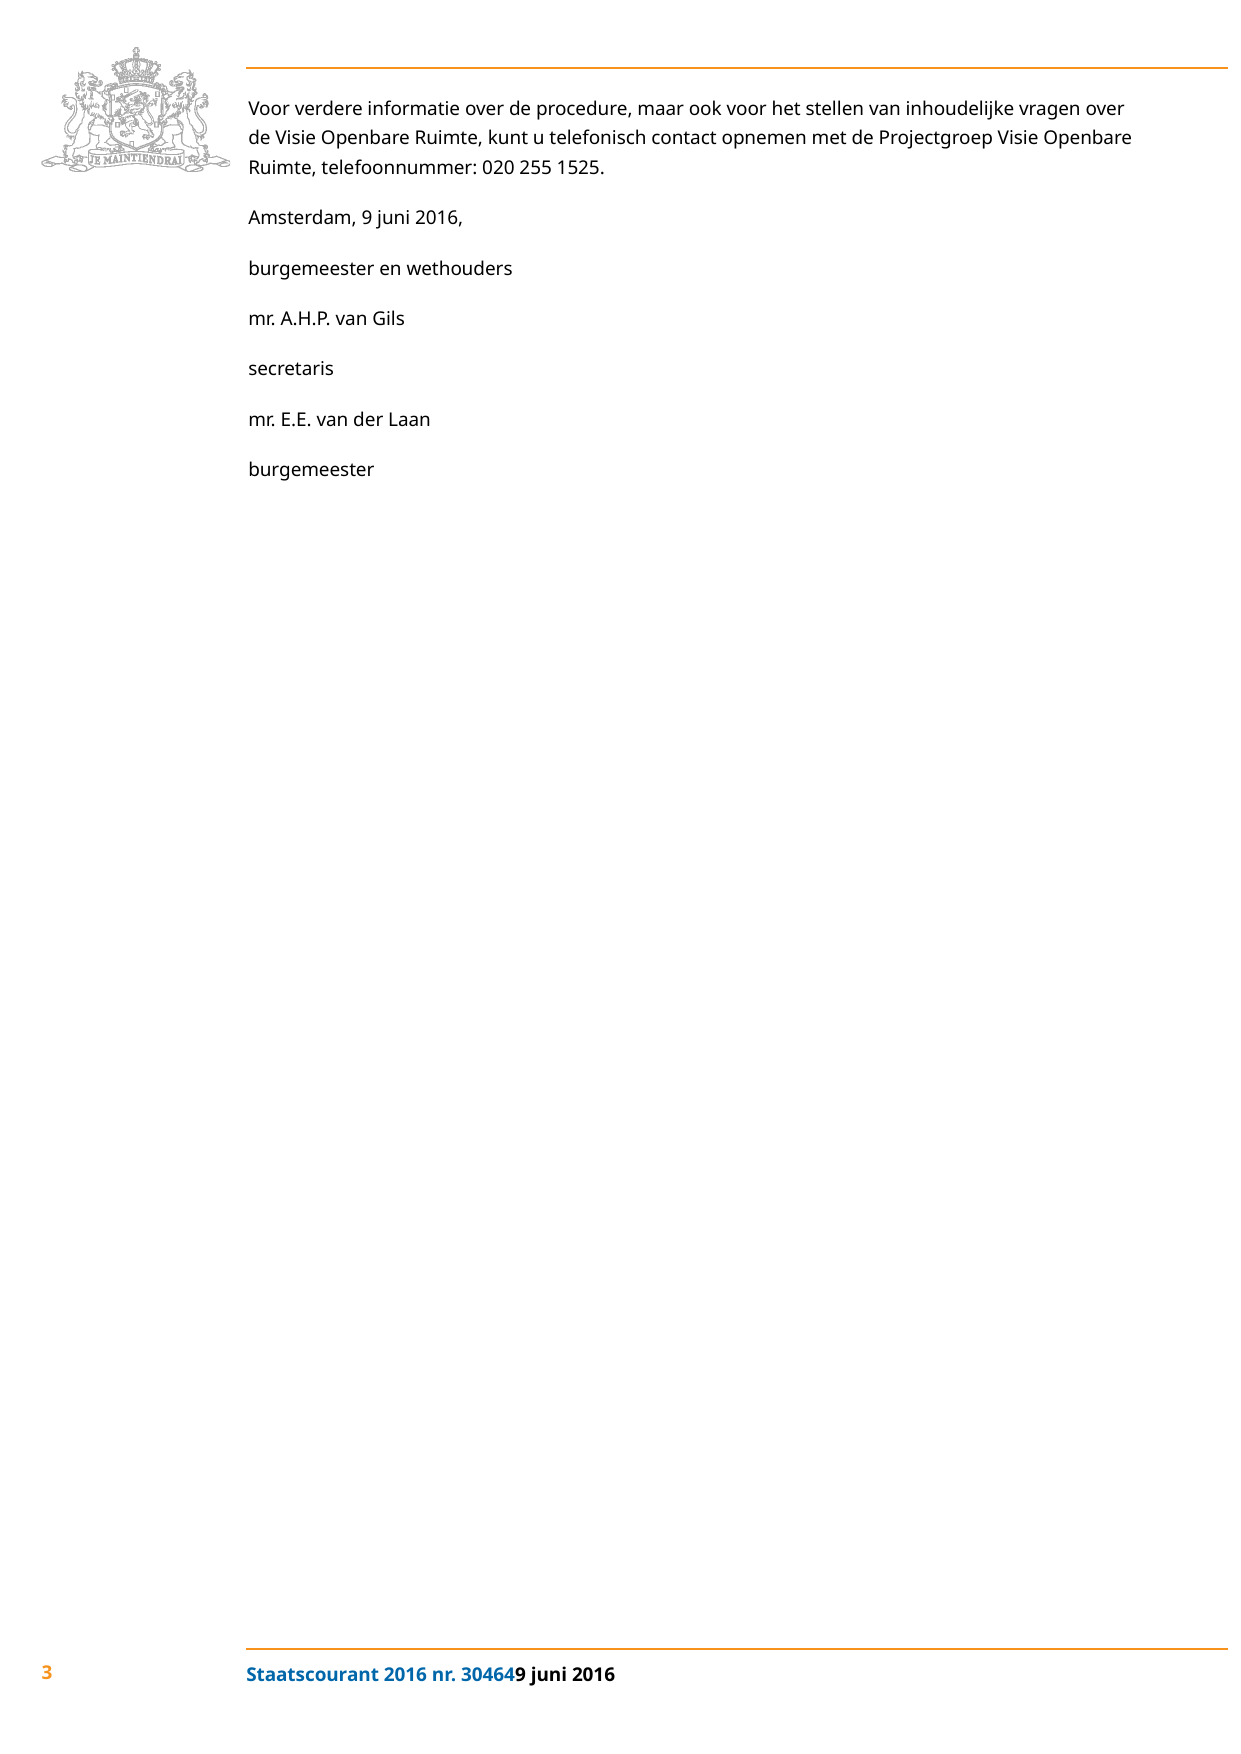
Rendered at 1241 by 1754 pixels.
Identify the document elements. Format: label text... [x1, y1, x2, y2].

picture [41, 47, 231, 172]
text mr. A.H.P. van Gils [248, 305, 1152, 331]
text mr. E.E. van der Laan [248, 406, 1152, 432]
text secretaris [248, 356, 1152, 381]
text Voor verdere informatie over de procedure, maar ook voor het stellen van inhoudelijke vragen over de Visie Openbare Ruimte, kunt u telefonisch contact opnemen met de Projectgroep Visie Openbare Ruimte, telefoonnummer: 020 255 1525. [248, 95, 1152, 180]
text burgemeester [248, 456, 1152, 482]
text Amsterdam, 9 juni 2016, [248, 204, 1152, 230]
text burgemeester en wethouders [248, 255, 1152, 281]
